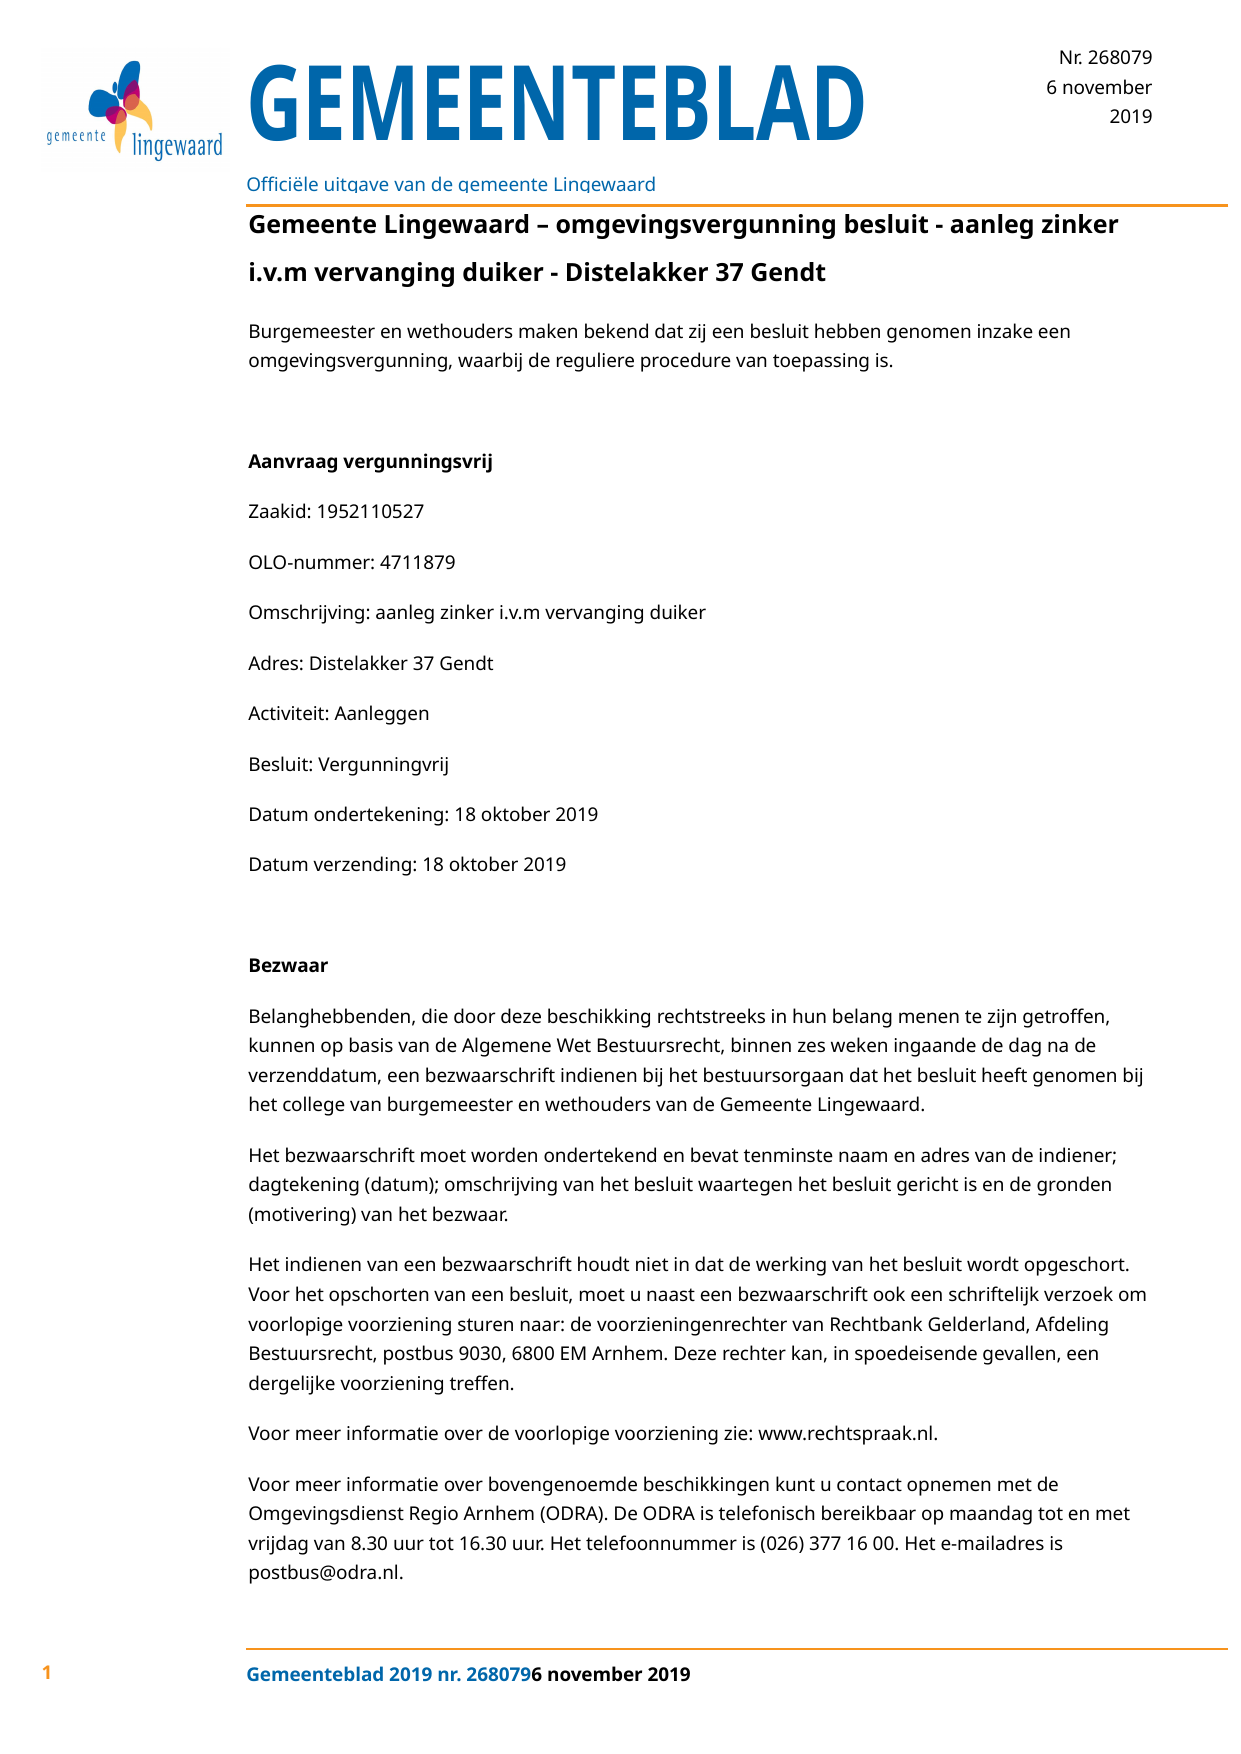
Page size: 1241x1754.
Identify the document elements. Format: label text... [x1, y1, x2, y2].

text Datum verzending: 18 oktober 2019 [248, 852, 1152, 877]
text Het indienen van een bezwaarschrift houdt niet in dat de werking van het besluit wordt opgeschort. Voor het opschorten van een besluit, moet u naast een bezwaarschrift ook een schriftelijk verzoek om voorlopige voorziening sturen naar: de voorzieningenrechter van Rechtbank Gelderland, Afdeling Bestuursrecht, postbus 9030, 6800 EM Arnhem. Deze rechter kan, in spoedeisende gevallen, een dergelijke voorziening treffen. [248, 1252, 1152, 1396]
picture [41, 47, 231, 172]
text Besluit: Vergunningvrij [248, 751, 1152, 777]
text Omschrijving: aanleg zinker i.v.m vervanging duiker [248, 599, 1152, 625]
text Voor meer informatie over bovengenoemde beschikkingen kunt u contact opnemen met de Omgevingsdienst Regio Arnhem (ODRA). De ODRA is telefonisch bereikbaar op maandag tot en met vrijdag van 8.30 uur tot 16.30 uur. Het telefoonnummer is (026) 377 16 00. Het e-mailadres is postbus@odra.nl. [248, 1471, 1152, 1585]
text Belanghebbenden, die door deze beschikking rechtstreeks in hun belang menen te zijn getroffen, kunnen op basis van de Algemene Wet Bestuursrecht, binnen zes weken ingaande de dag na de verzenddatum, een bezwaarschrift indienen bij het bestuursorgaan dat het besluit heeft genomen bij het college van burgemeester en wethouders van de Gemeente Lingewaard. [248, 1003, 1152, 1117]
text Adres: Distelakker 37 Gendt [248, 650, 1152, 676]
text Bezwaar [248, 952, 1152, 978]
text Aanvraag vergunningsvrij [248, 448, 1152, 474]
text Het bezwaarschrift moet worden ondertekend en bevat tenminste naam en adres van de indiener; dagtekening (datum); omschrijving van het besluit waartegen het besluit gericht is en de gronden (motivering) van het bezwaar. [248, 1142, 1152, 1227]
text Burgemeester en wethouders maken bekend dat zij een besluit hebben genomen inzake een omgevingsvergunning, waarbij de reguliere procedure van toepassing is. [248, 318, 1152, 373]
text Gemeente Lingewaard – omgevingsvergunning besluit - aanleg zinker i.v.m vervanging duiker - Distelakker 37 Gendt [248, 207, 1152, 288]
text Zaakid: 1952110527 [248, 499, 1152, 524]
text Voor meer informatie over de voorlopige voorziening zie: www.rechtspraak.nl. [248, 1420, 1152, 1446]
text OLO-nummer: 4711879 [248, 549, 1152, 575]
text Activiteit: Aanleggen [248, 700, 1152, 726]
text Datum ondertekening: 18 oktober 2019 [248, 801, 1152, 827]
